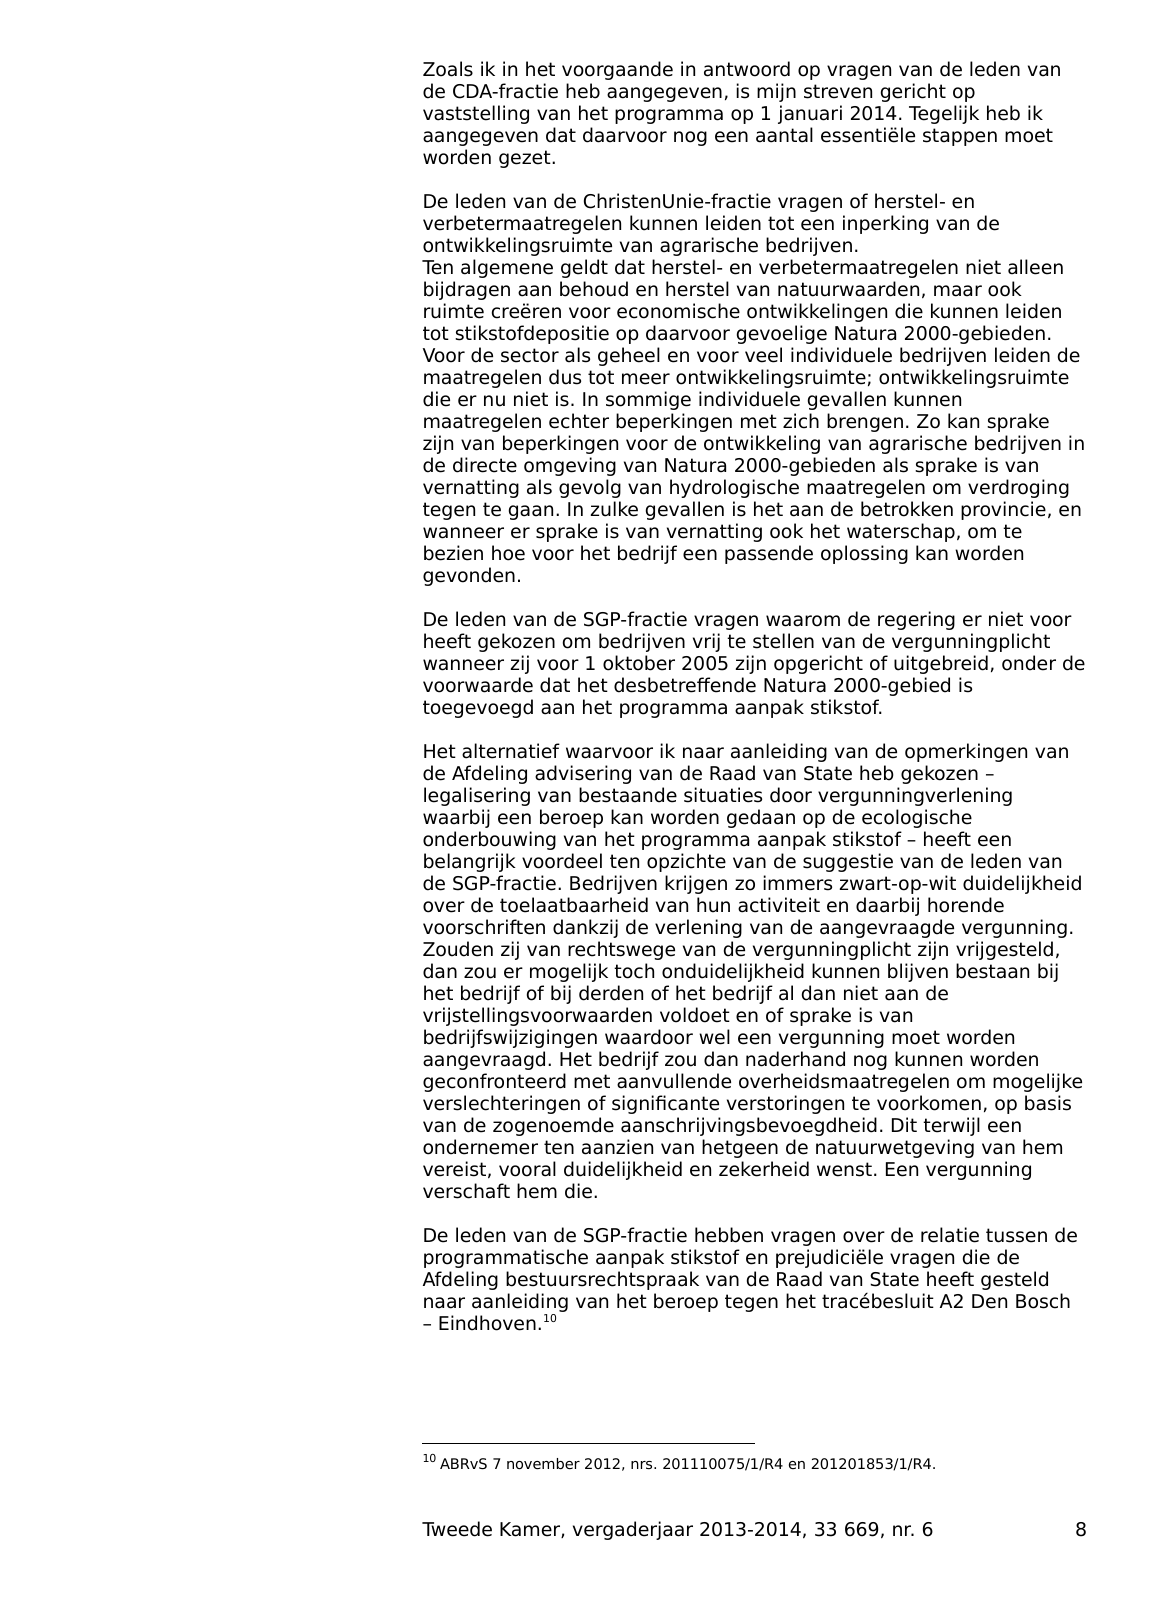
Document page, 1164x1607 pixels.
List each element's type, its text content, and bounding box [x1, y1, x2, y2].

text ABRvS 7 november 2012, nrs. 201110075/1/R4 en 201201853/1/R4. [422, 1452, 1087, 1474]
text De leden van de ChristenUnie-fractie vragen of herstel- en verbetermaatregelen kunnen leiden tot een inperking van de ontwikkelingsruimte van agrarische bedrijven. [422, 191, 1087, 257]
text Ten algemene geldt dat herstel- en verbetermaatregelen niet alleen bijdragen aan behoud en herstel van natuurwaarden, maar ook ruimte creëren voor economische ontwikkelingen die kunnen leiden tot stikstofdepositie op daarvoor gevoelige Natura 2000-gebieden. Voor de sector als geheel en voor veel individuele bedrijven leiden de maatregelen dus tot meer ontwikkelingsruimte; ontwikkelingsruimte die er nu niet is. In sommige individuele gevallen kunnen maatregelen echter beperkingen met zich brengen. Zo kan sprake zijn van beperkingen voor de ontwikkeling van agrarische bedrijven in de directe omgeving van Natura 2000-gebieden als sprake is van vernatting als gevolg van hydrologische maatregelen om verdroging tegen te gaan. In zulke gevallen is het aan de betrokken provincie, en wanneer er sprake is van vernatting ook het waterschap, om te bezien hoe voor het bedrijf een passende oplossing kan worden gevonden. [422, 257, 1087, 587]
text De leden van de SGP-fractie hebben vragen over de relatie tussen de programmatische aanpak stikstof en prejudiciële vragen die de Afdeling bestuursrechtspraak van de Raad van State heeft gesteld naar aanleiding van het beroep tegen het tracébesluit A2 Den Bosch – Eindhoven. [422, 1225, 1087, 1335]
text Zoals ik in het voorgaande in antwoord op vragen van de leden van de CDA-fractie heb aangegeven, is mijn streven gericht op vaststelling van het programma op 1 januari 2014. Tegelijk heb ik aangegeven dat daarvoor nog een aantal essentiële stappen moet worden gezet. [422, 59, 1087, 169]
text De leden van de SGP-fractie vragen waarom de regering er niet voor heeft gekozen om bedrijven vrij te stellen van de vergunningplicht wanneer zij voor 1 oktober 2005 zijn opgericht of uitgebreid, onder de voorwaarde dat het desbetreffende Natura 2000-gebied is toegevoegd aan het programma aanpak stikstof. [422, 609, 1087, 719]
text Het alternatief waarvoor ik naar aanleiding van de opmerkingen van de Afdeling advisering van de Raad van State heb gekozen – legalisering van bestaande situaties door vergunningverlening waarbij een beroep kan worden gedaan op de ecologische onderbouwing van het programma aanpak stikstof – heeft een belangrijk voordeel ten opzichte van de suggestie van de leden van de SGP-fractie. Bedrijven krijgen zo immers zwart-op-wit duidelijkheid over de toelaatbaarheid van hun activiteit en daarbij horende voorschriften dankzij de verlening van de aangevraagde vergunning. Zouden zij van rechtswege van de vergunningplicht zijn vrijgesteld, dan zou er mogelijk toch onduidelijkheid kunnen blijven bestaan bij het bedrijf of bij derden of het bedrijf al dan niet aan de vrijstellingsvoorwaarden voldoet en of sprake is van bedrijfswijzigingen waardoor wel een vergunning moet worden aangevraagd. Het bedrijf zou dan naderhand nog kunnen worden geconfronteerd met aanvullende overheidsmaatregelen om mogelijke verslechteringen of significante verstoringen te voorkomen, op basis van de zogenoemde aanschrijvingsbevoegdheid. Dit terwijl een ondernemer ten aanzien van hetgeen de natuurwetgeving van hem vereist, vooral duidelijkheid en zekerheid wenst. Een vergunning verschaft hem die. [422, 741, 1087, 1203]
